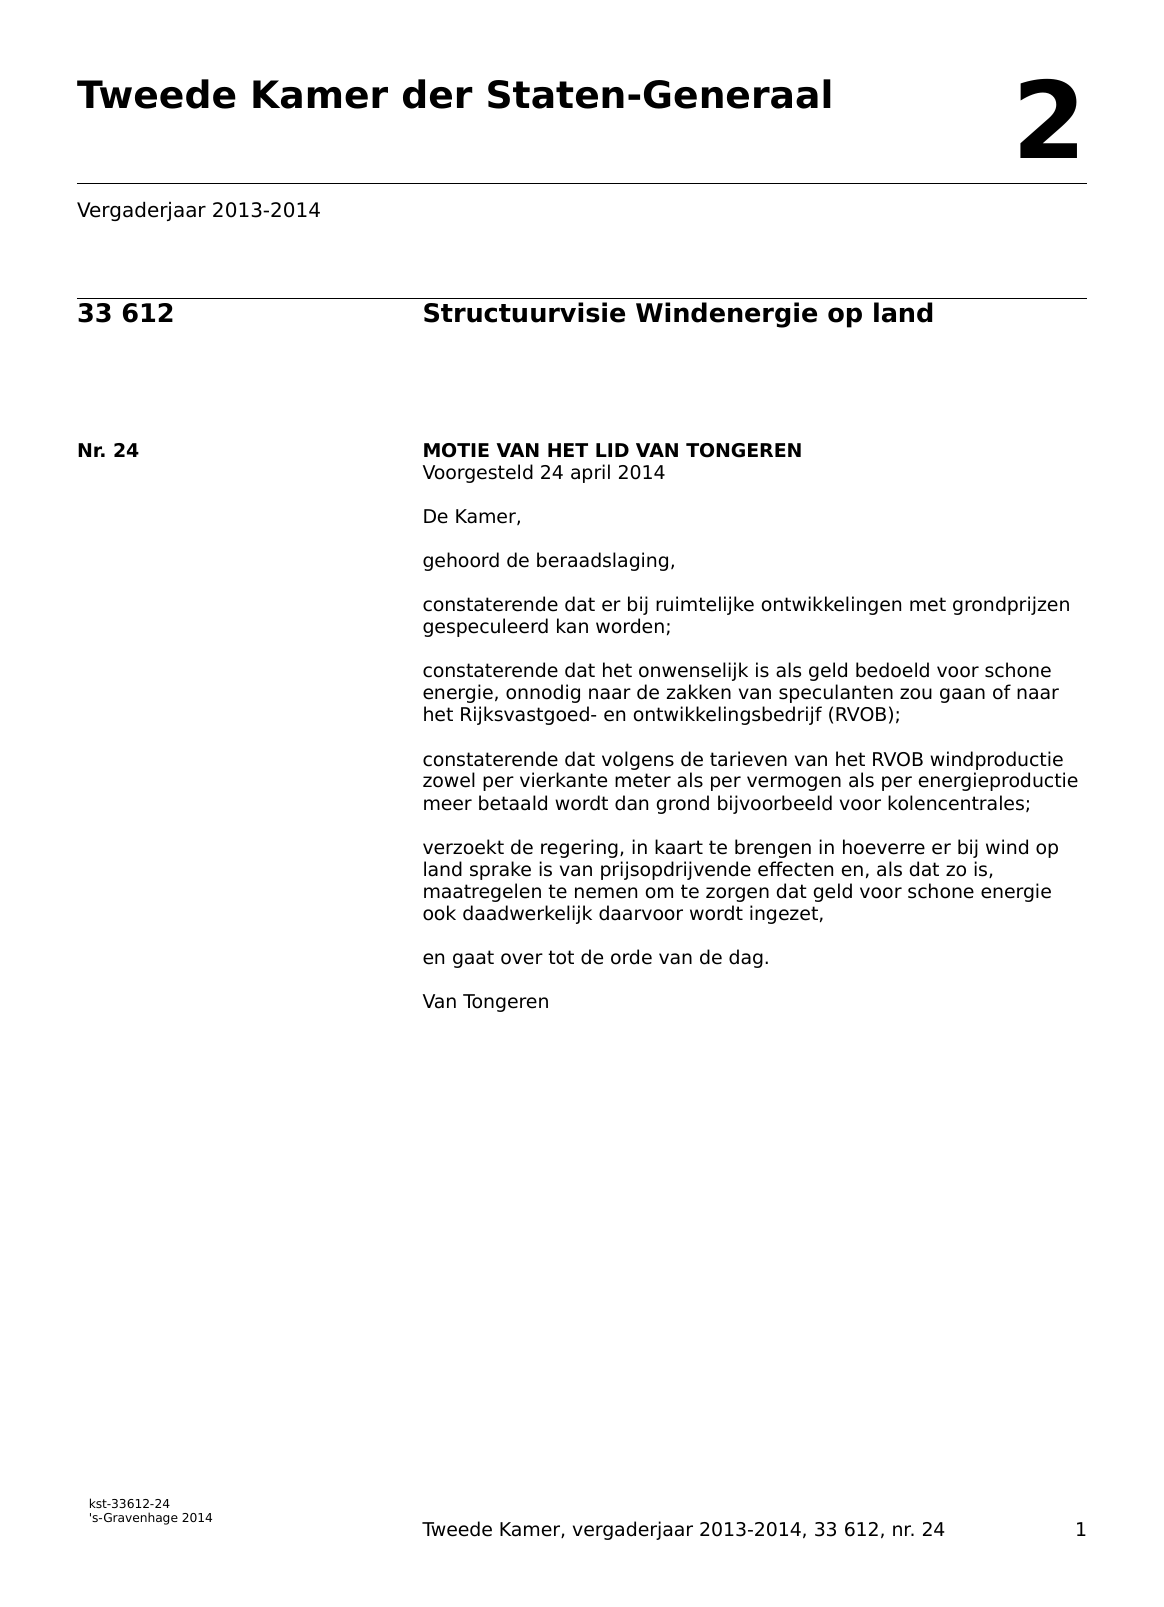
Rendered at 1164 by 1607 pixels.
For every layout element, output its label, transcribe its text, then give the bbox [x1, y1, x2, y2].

text constaterende dat het onwenselijk is als geld bedoeld voor schone energie, onnodig naar de zakken van speculanten zou gaan of naar het Rijksvastgoed- en ontwikkelingsbedrijf (RVOB); [422, 660, 1087, 726]
text kst-33612-24 [88, 1497, 323, 1511]
text Voorgesteld 24 april 2014 [422, 462, 1087, 484]
text en gaat over tot de orde van de dag. [422, 947, 1087, 969]
table_header 2 [886, 59, 1087, 183]
text verzoekt de regering, in kaart te brengen in hoeverre er bij wind op land sprake is van prijsopdrijvende effecten en, als dat zo is, maatregelen te nemen om te zorgen dat geld voor schone energie ook daadwerkelijk daarvoor wordt ingezet, [422, 837, 1087, 924]
text gehoord de beraadslaging, [422, 550, 1087, 572]
subtitle Nr. 24 MOTIE VAN HET LID VAN TONGEREN [77, 440, 1087, 462]
text constaterende dat er bij ruimtelijke ontwikkelingen met grondprijzen gespeculeerd kan worden; [422, 594, 1087, 638]
text Van Tongeren [422, 991, 1087, 1013]
subtitle 33 612 Structuurvisie Windenergie op land [77, 299, 1087, 329]
text De Kamer, [422, 506, 1087, 528]
text constaterende dat volgens de tarieven van het RVOB windproductie zowel per vierkante meter als per vermogen als per energieproductie meer betaald wordt dan grond bijvoorbeeld voor kolencentrales; [422, 748, 1087, 814]
table_cell Vergaderjaar 2013-2014 [77, 184, 1087, 298]
text 's-Gravenhage 2014 [88, 1511, 323, 1525]
table_header Tweede Kamer der Staten-Generaal [77, 59, 886, 183]
